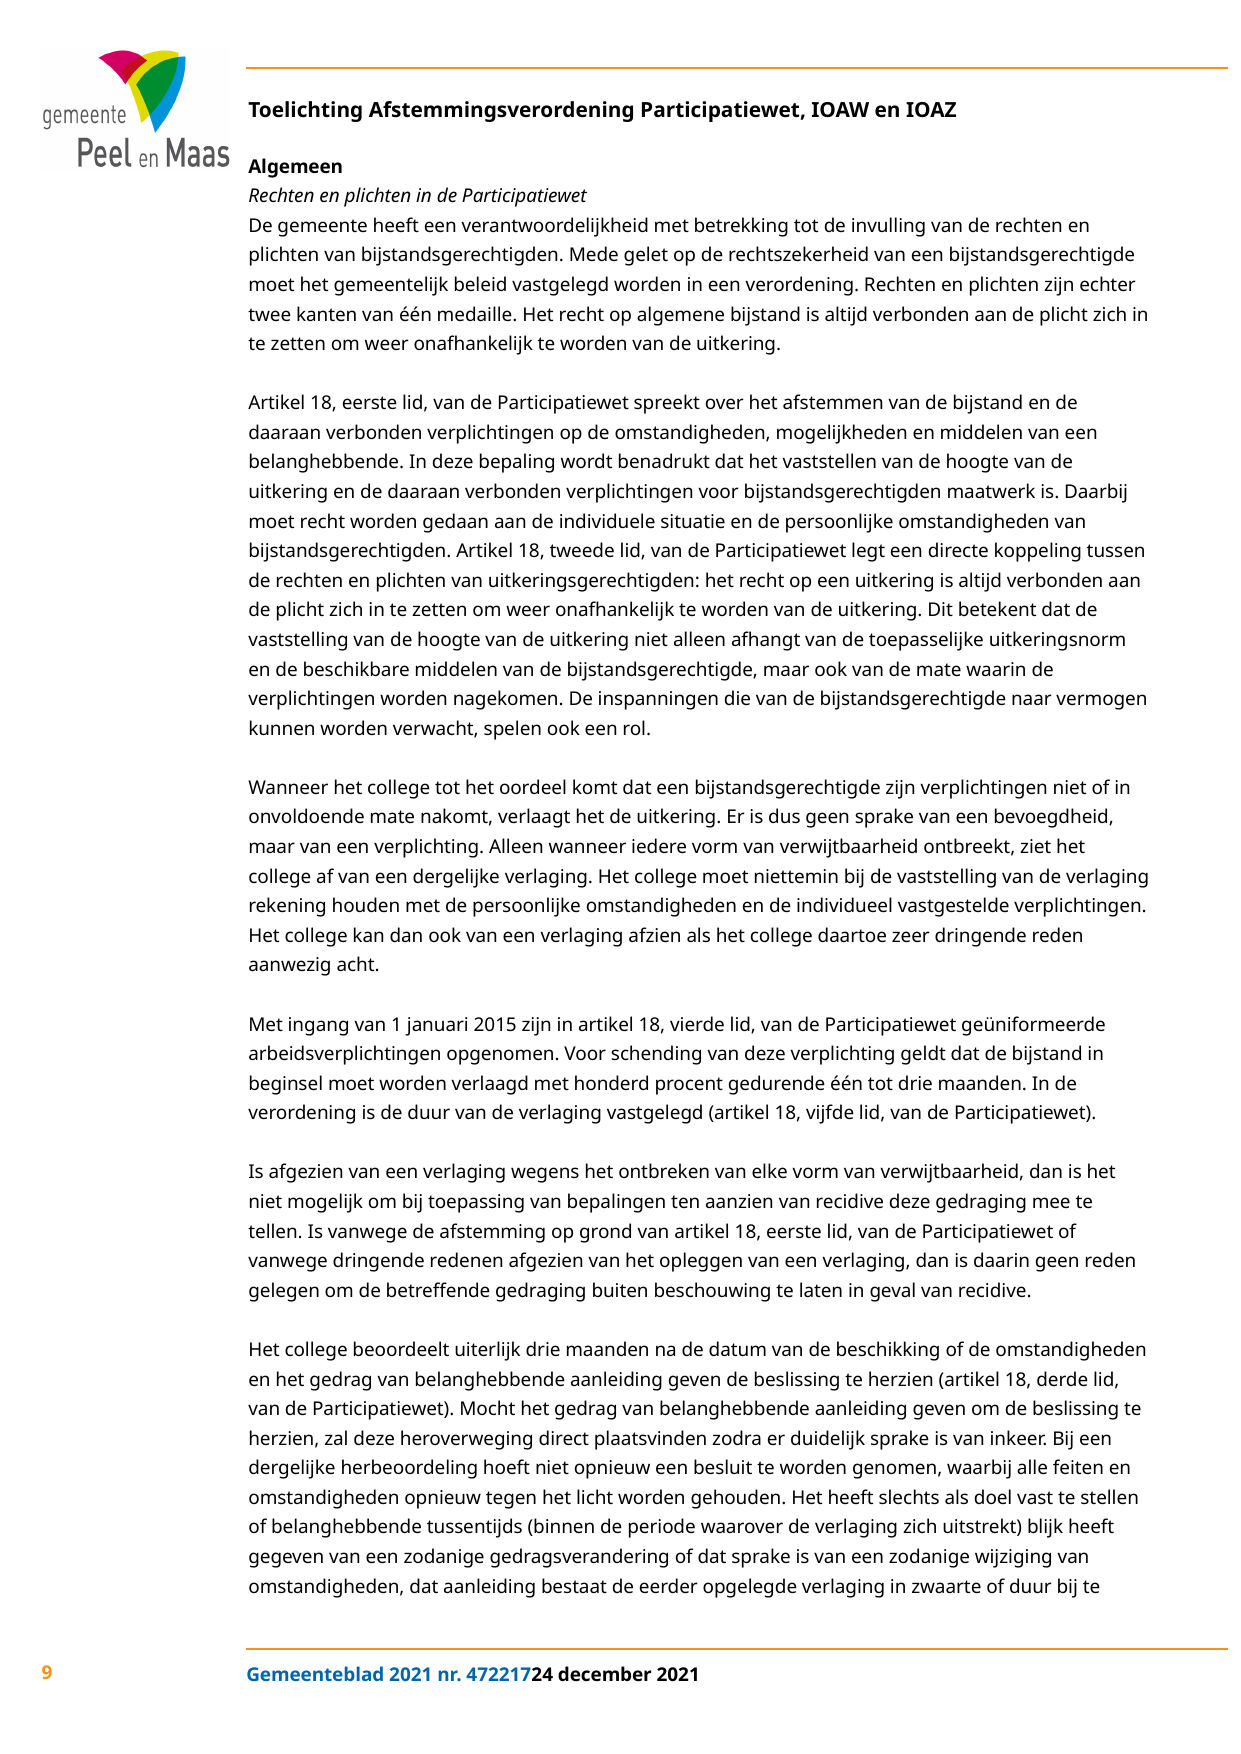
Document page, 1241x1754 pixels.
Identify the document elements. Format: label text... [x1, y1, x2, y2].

text Met ingang van 1 januari 2015 zijn in artikel 18, vierde lid, van de Participatiewet geüniformeerde arbeidsverplichtingen opgenomen. Voor schending van deze verplichting geldt dat de bijstand in beginsel moet worden verlaagd met honderd procent gedurende één tot drie maanden. In de verordening is de duur van de verlaging vastgelegd (artikel 18, vijfde lid, van de Participatiewet). [248, 1011, 1152, 1125]
text Algemeen [248, 153, 1152, 179]
picture [41, 47, 231, 172]
text Het college beoordeelt uiterlijk drie maanden na de datum van de beschikking of de omstandigheden en het gedrag van belanghebbende aanleiding geven de beslissing te herzien (artikel 18, derde lid, van de Participatiewet). Mocht het gedrag van belanghebbende aanleiding geven om de beslissing te herzien, zal deze heroverweging direct plaatsvinden zodra er duidelijk sprake is van inkeer. Bij een dergelijke herbeoordeling hoeft niet opnieuw een besluit te worden genomen, waarbij alle feiten en omstandigheden opnieuw tegen het licht worden gehouden. Het heeft slechts als doel vast te stellen of belanghebbende tussentijds (binnen de periode waarover de verlaging zich uitstrekt) blijk heeft gegeven van een zodanige gedragsverandering of dat sprake is van een zodanige wijziging van omstandigheden, dat aanleiding bestaat de eerder opgelegde verlaging in zwaarte of duur bij te [248, 1336, 1152, 1599]
text Wanneer het college tot het oordeel komt dat een bijstandsgerechtigde zijn verplichtingen niet of in onvoldoende mate nakomt, verlaagt het de uitkering. Er is dus geen sprake van een bevoegdheid, maar van een verplichting. Alleen wanneer iedere vorm van verwijtbaarheid ontbreekt, ziet het college af van een dergelijke verlaging. Het college moet niettemin bij de vaststelling van de verlaging rekening houden met de persoonlijke omstandigheden en de individueel vastgestelde verplichtingen. Het college kan dan ook van een verlaging afzien als het college daartoe zeer dringende reden aanwezig acht. [248, 774, 1152, 977]
text Is afgezien van een verlaging wegens het ontbreken van elke vorm van verwijtbaarheid, dan is het niet mogelijk om bij toepassing van bepalingen ten aanzien van recidive deze gedraging mee te tellen. Is vanwege de afstemming op grond van artikel 18, eerste lid, van de Participatiewet of vanwege dringende redenen afgezien van het opleggen van een verlaging, dan is daarin geen reden gelegen om de betreffende gedraging buiten beschouwing te laten in geval van recidive. [248, 1159, 1152, 1303]
text De gemeente heeft een verantwoordelijkheid met betrekking tot de invulling van de rechten en plichten van bijstandsgerechtigden. Mede gelet op de rechtszekerheid van een bijstandsgerechtigde moet het gemeentelijk beleid vastgelegd worden in een verordening. Rechten en plichten zijn echter twee kanten van één medaille. Het recht op algemene bijstand is altijd verbonden aan de plicht zich in te zetten om weer onafhankelijk te worden van de uitkering. [248, 212, 1152, 356]
text Artikel 18, eerste lid, van de Participatiewet spreekt over het afstemmen van de bijstand en de daaraan verbonden verplichtingen op de omstandigheden, mogelijkheden en middelen van een belanghebbende. In deze bepaling wordt benadrukt dat het vaststellen van de hoogte van de uitkering en de daaraan verbonden verplichtingen voor bijstandsgerechtigden maatwerk is. Daarbij moet recht worden gedaan aan de individuele situatie en de persoonlijke omstandigheden van bijstandsgerechtigden. Artikel 18, tweede lid, van de Participatiewet legt een directe koppeling tussen de rechten en plichten van uitkeringsgerechtigden: het recht op een uitkering is altijd verbonden aan de plicht zich in te zetten om weer onafhankelijk te worden van de uitkering. Dit betekent dat de vaststelling van de hoogte van de uitkering niet alleen afhangt van de toepasselijke uitkeringsnorm en de beschikbare middelen van de bijstandsgerechtigde, maar ook van de mate waarin de verplichtingen worden nagekomen. De inspanningen die van de bijstandsgerechtigde naar vermogen kunnen worden verwacht, spelen ook een rol. [248, 389, 1152, 741]
text Toelichting Afstemmingsverordening Participatiewet, IOAW en IOAZ [248, 95, 1152, 123]
text Rechten en plichten in de Participatiewet [248, 182, 1152, 208]
